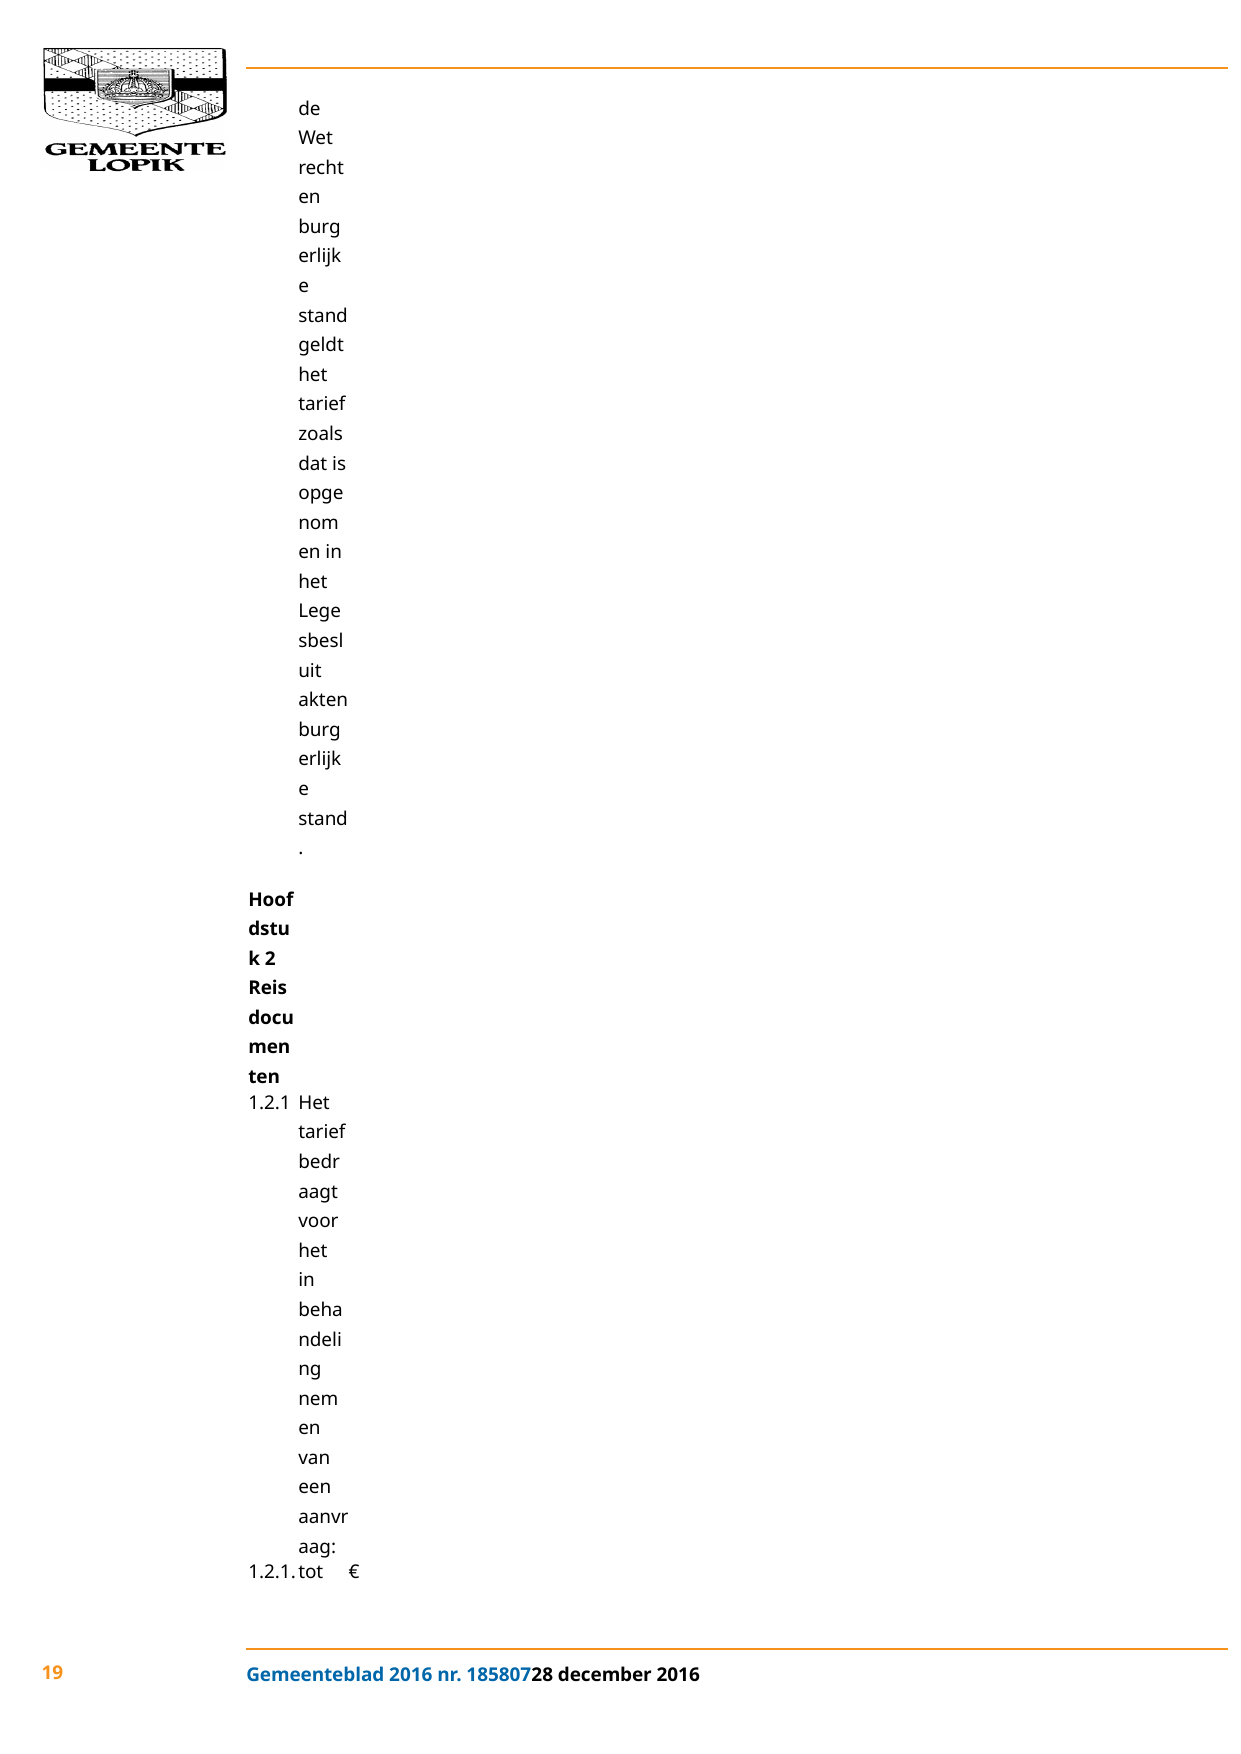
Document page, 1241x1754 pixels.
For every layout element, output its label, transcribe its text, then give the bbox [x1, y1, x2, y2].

table_cell de Wet rechten burgerlijke stand geldt het tarief zoals dat is opgenomen in het Legesbesluit akten burgerlijke stand. [298, 95, 348, 860]
table_cell [348, 95, 398, 860]
table_cell [248, 860, 298, 886]
table_cell [348, 860, 398, 886]
picture [41, 47, 231, 172]
table_cell 1.2.1 [248, 1089, 298, 1558]
table_cell [248, 95, 298, 860]
table_cell [298, 886, 348, 1089]
table_cell [348, 1089, 398, 1558]
table_cell [298, 860, 348, 886]
table_cell 1.2.1. [248, 1559, 298, 1584]
table_cell tot [298, 1559, 348, 1584]
table_cell € [348, 1559, 398, 1584]
table_cell Hoofdstuk 2 Reisdocumenten [248, 886, 298, 1089]
table_cell Het tarief bedraagt voor het in behandeling nemen van een aanvraag: [298, 1089, 348, 1558]
